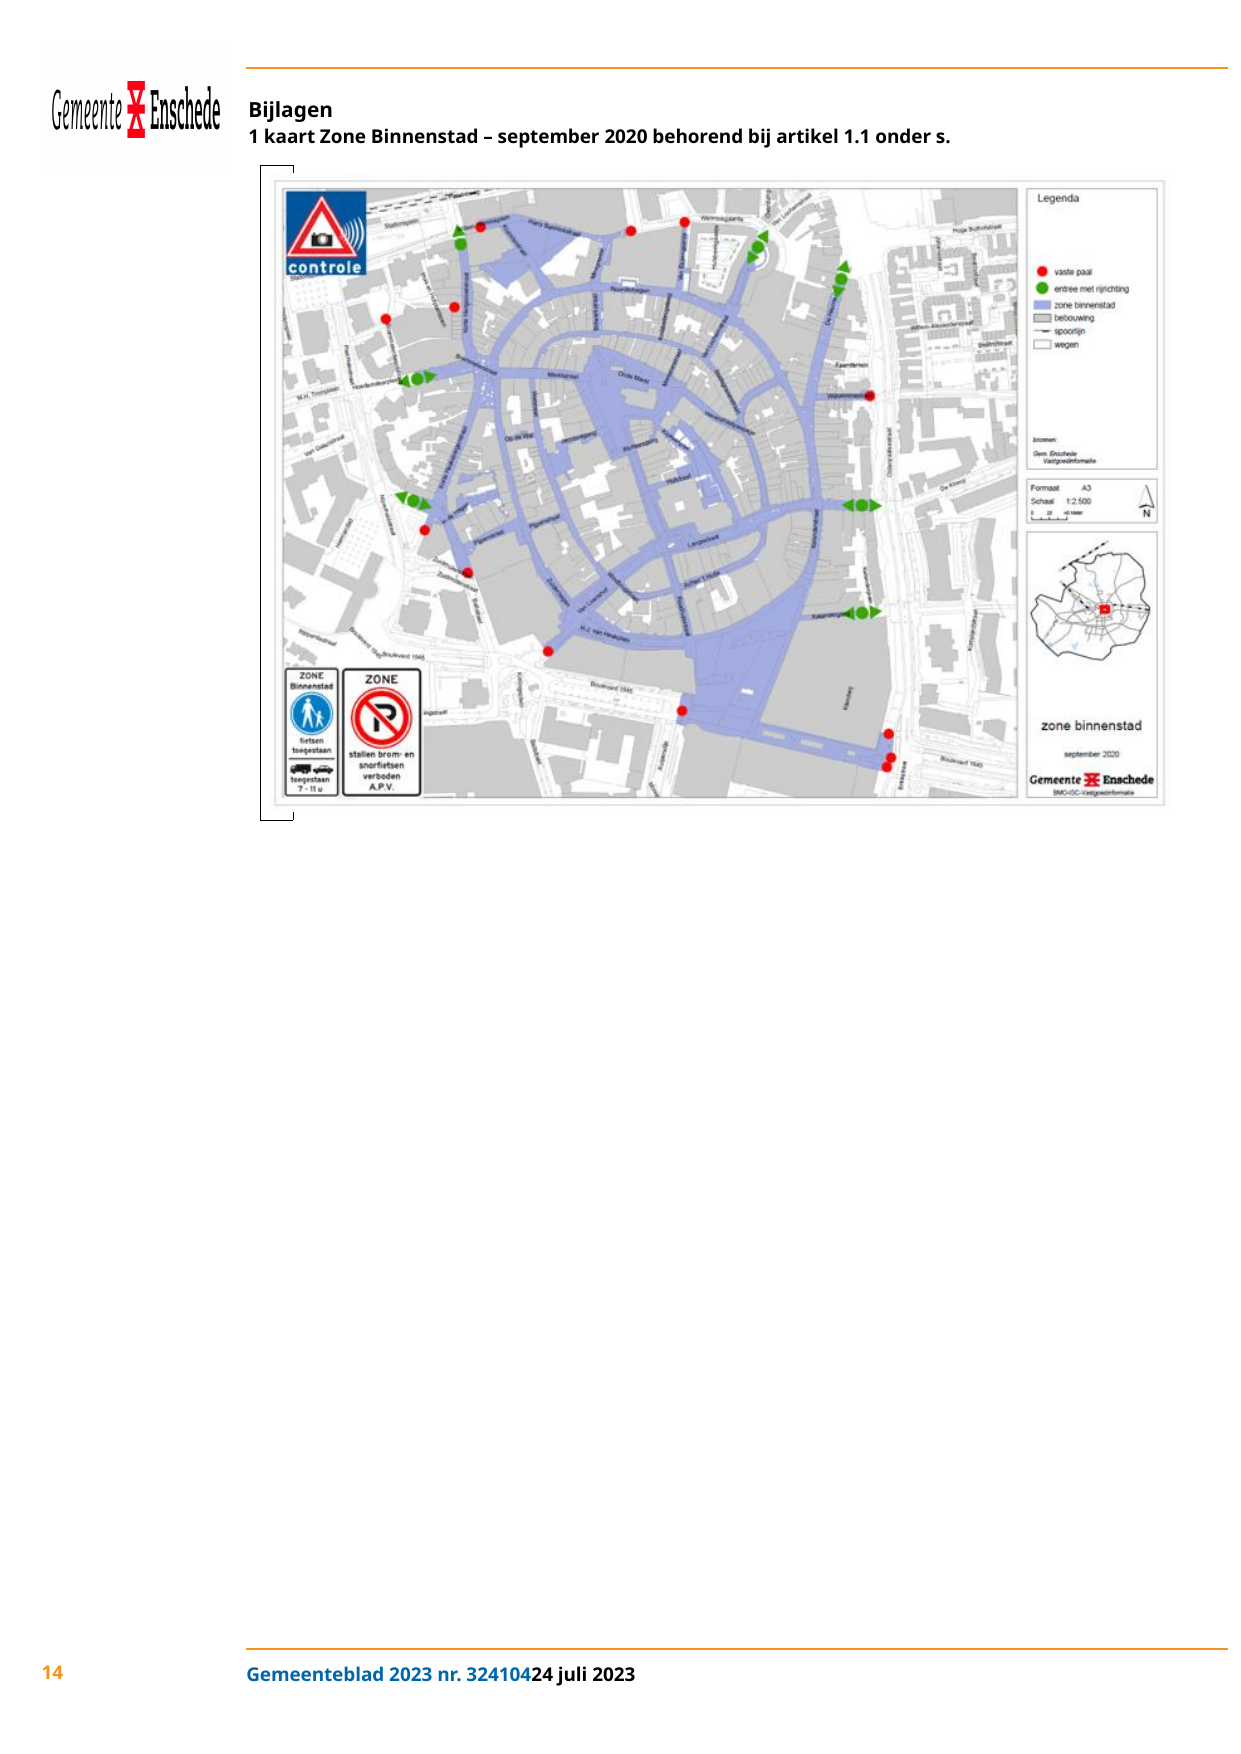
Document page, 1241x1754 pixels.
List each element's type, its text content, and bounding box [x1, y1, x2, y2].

text 1 kaart Zone Binnenstad – september 2020 behorend bij artikel 1.1 onder s. [248, 123, 1152, 149]
picture [268, 173, 1173, 812]
text Bijlagen [248, 95, 1152, 123]
picture [41, 47, 231, 172]
